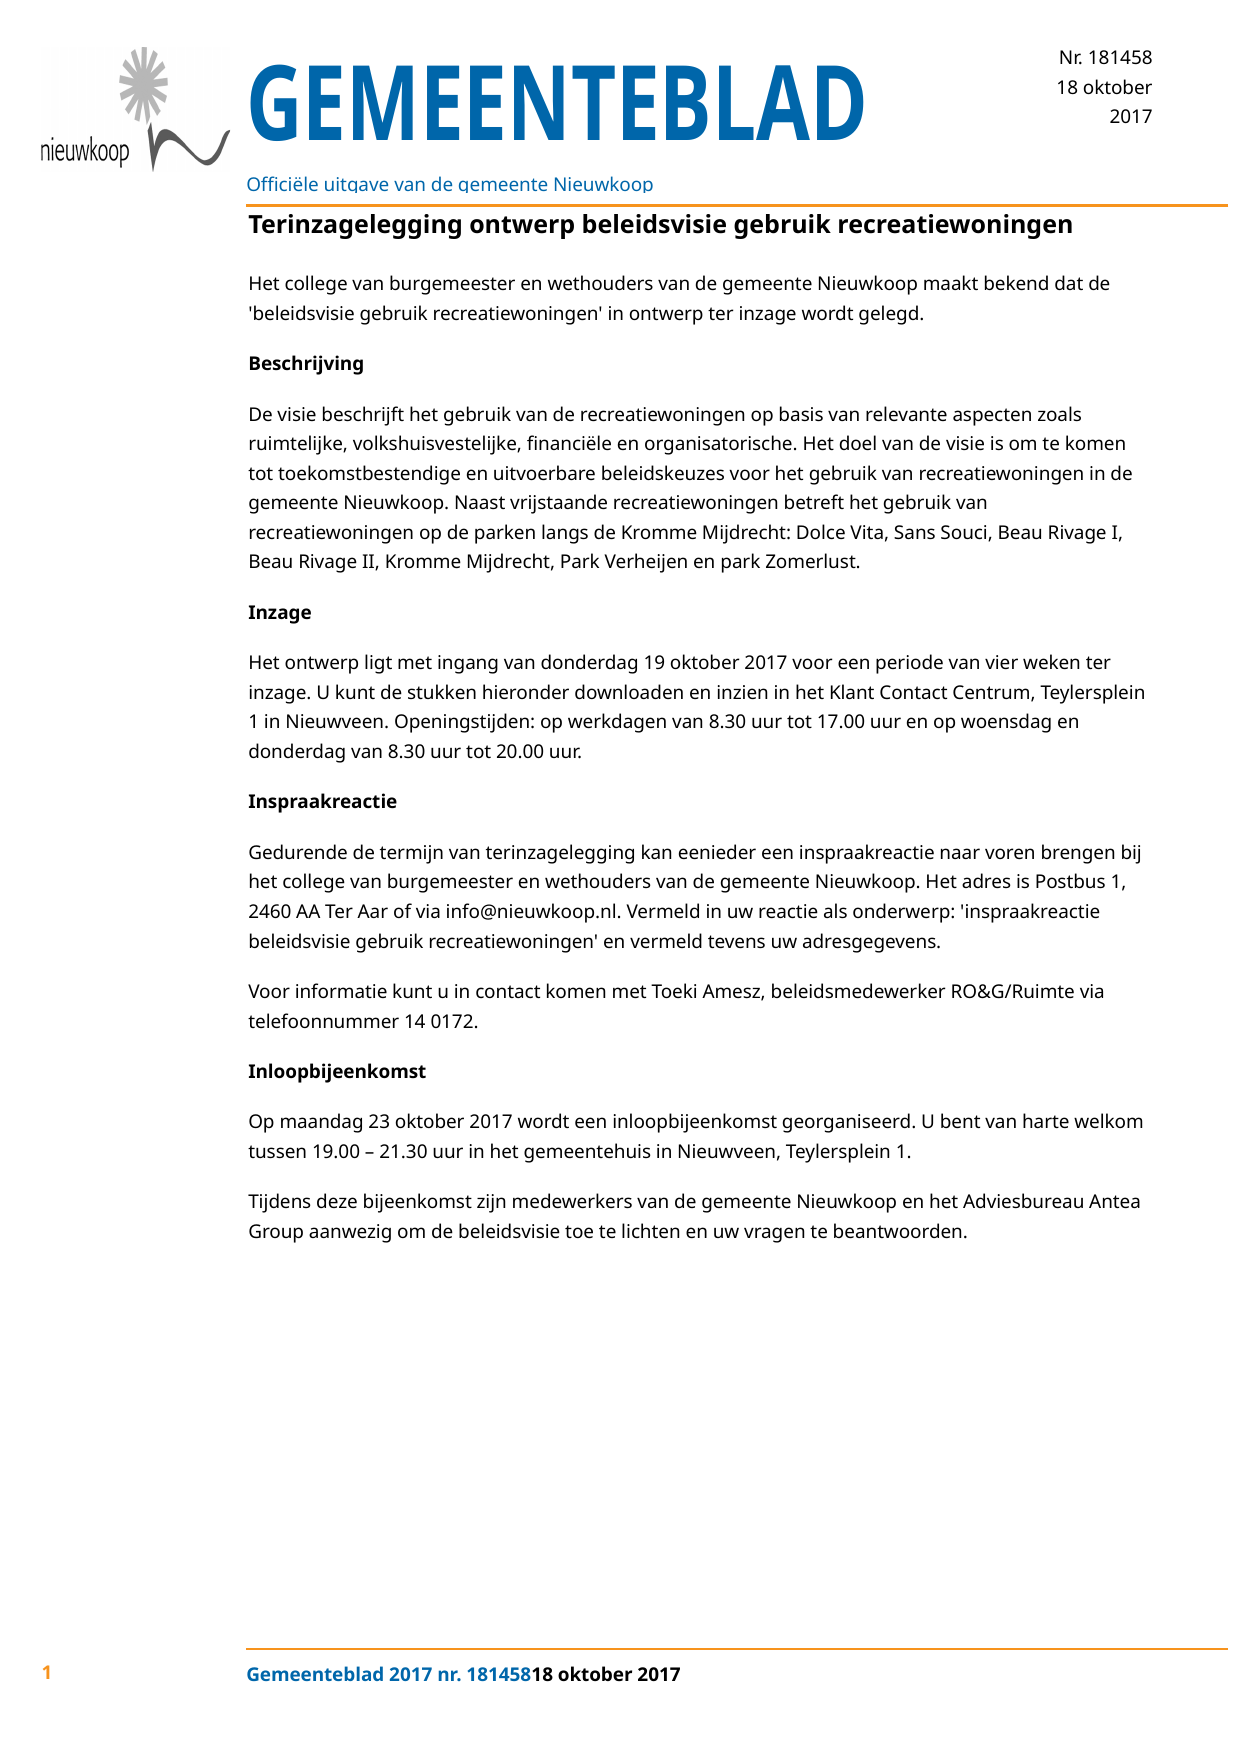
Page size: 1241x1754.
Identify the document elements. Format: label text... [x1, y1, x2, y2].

text Gedurende de termijn van terinzagelegging kan eenieder een inspraakreactie naar voren brengen bij het college van burgemeester en wethouders van de gemeente Nieuwkoop. Het adres is Postbus 1, 2460 AA Ter Aar of via info@nieuwkoop.nl. Vermeld in uw reactie als onderwerp: 'inspraakreactie beleidsvisie gebruik recreatiewoningen' en vermeld tevens uw adresgegevens. [248, 839, 1152, 953]
text Tijdens deze bijeenkomst zijn medewerkers van de gemeente Nieuwkoop en het Adviesbureau Antea Group aanwezig om de beleidsvisie toe te lichten en uw vragen te beantwoorden. [248, 1189, 1152, 1244]
text Inloopbijeenkomst [248, 1058, 1152, 1084]
text Beschrijving [248, 350, 1152, 376]
text Inzage [248, 599, 1152, 625]
text Het ontwerp ligt met ingang van donderdag 19 oktober 2017 voor een periode van vier weken ter inzage. U kunt de stukken hieronder downloaden en inzien in het Klant Contact Centrum, Teylersplein 1 in Nieuwveen. Openingstijden: op werkdagen van 8.30 uur tot 17.00 uur en op woensdag en donderdag van 8.30 uur tot 20.00 uur. [248, 649, 1152, 764]
picture [41, 47, 231, 172]
text Het college van burgemeester en wethouders van de gemeente Nieuwkoop maakt bekend dat de 'beleidsvisie gebruik recreatiewoningen' in ontwerp ter inzage wordt gelegd. [248, 270, 1152, 326]
text Terinzagelegging ontwerp beleidsvisie gebruik recreatiewoningen [248, 207, 1152, 241]
text Op maandag 23 oktober 2017 wordt een inloopbijeenkomst georganiseerd. U bent van harte welkom tussen 19.00 – 21.30 uur in het gemeentehuis in Nieuwveen, Teylersplein 1. [248, 1109, 1152, 1164]
text Inspraakreactie [248, 789, 1152, 814]
text De visie beschrijft het gebruik van de recreatiewoningen op basis van relevante aspecten zoals ruimtelijke, volkshuisvestelijke, financiële en organisatorische. Het doel van de visie is om te komen tot toekomstbestendige en uitvoerbare beleidskeuzes voor het gebruik van recreatiewoningen in de gemeente Nieuwkoop. Naast vrijstaande recreatiewoningen betreft het gebruik van recreatiewoningen op de parken langs de Kromme Mijdrecht: Dolce Vita, Sans Souci, Beau Rivage I, Beau Rivage II, Kromme Mijdrecht, Park Verheijen en park Zomerlust. [248, 401, 1152, 574]
text Voor informatie kunt u in contact komen met Toeki Amesz, beleidsmedewerker RO&G/Ruimte via telefoonnummer 14 0172. [248, 978, 1152, 1033]
